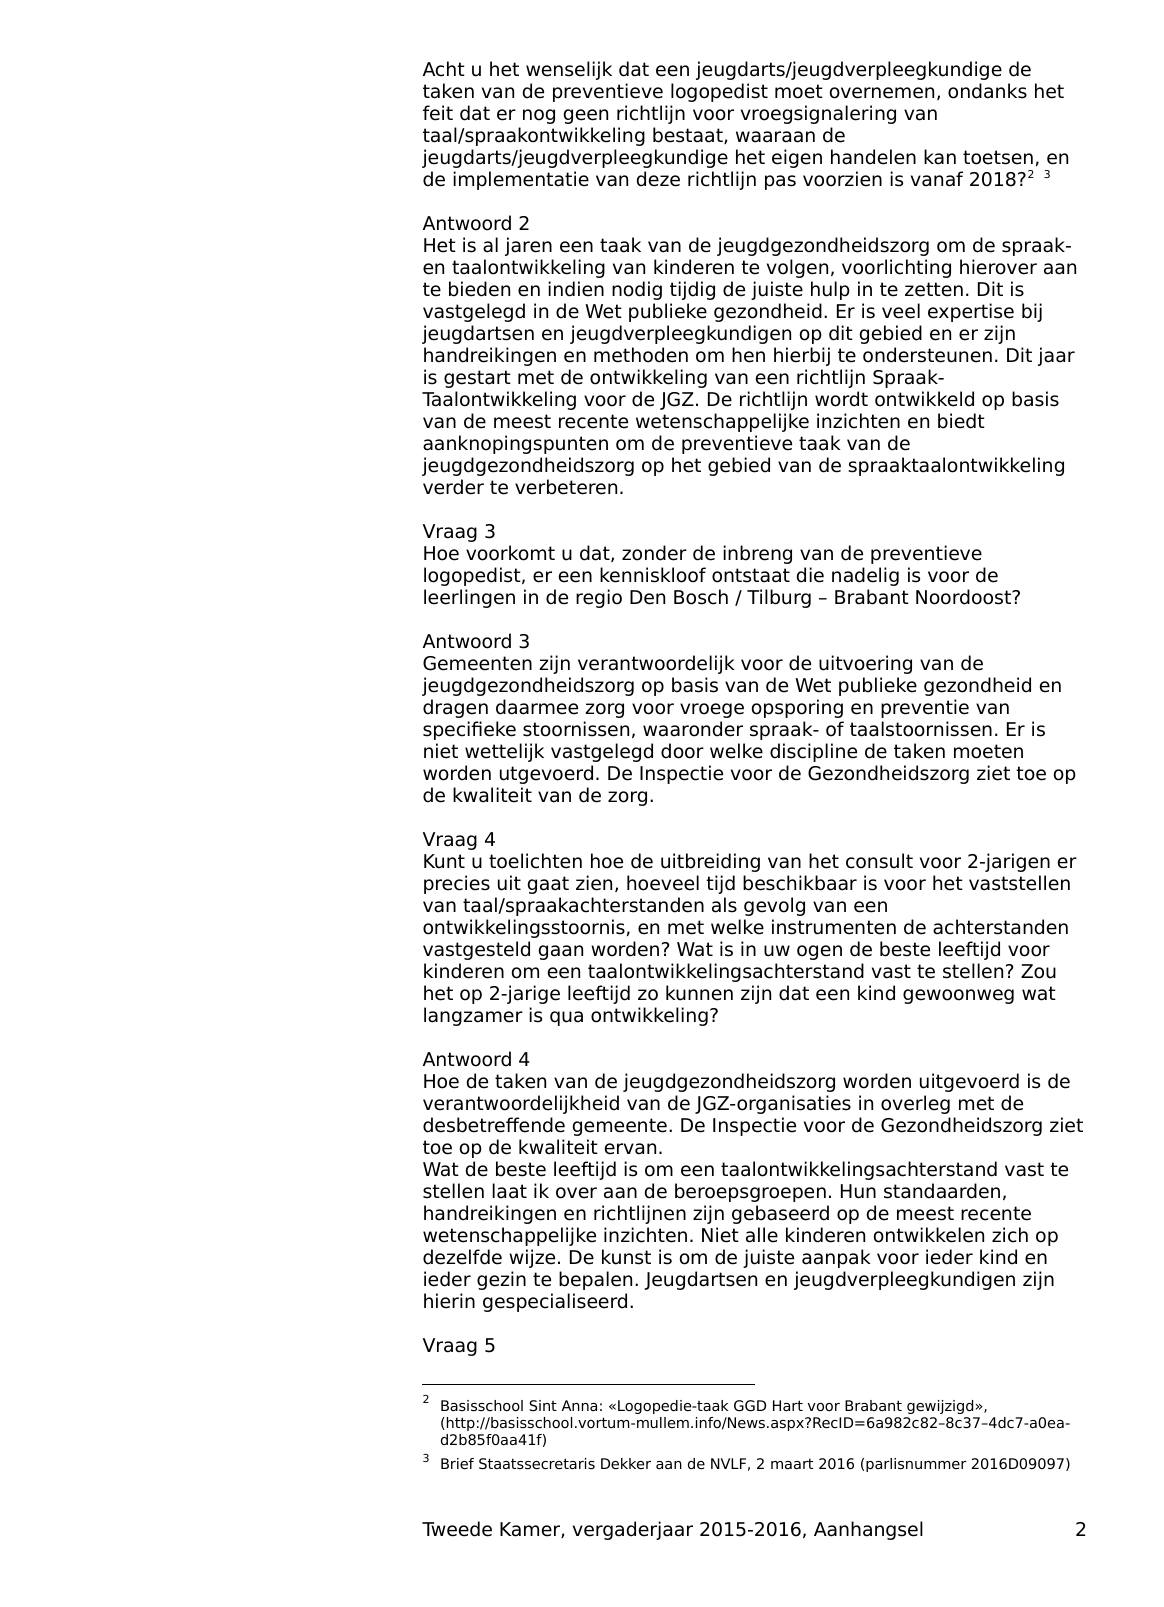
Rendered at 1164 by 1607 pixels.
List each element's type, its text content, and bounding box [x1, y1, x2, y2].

text Brief Staatssecretaris Dekker aan de NVLF, 2 maart 2016 (parlisnummer 2016D09097) [422, 1452, 1087, 1474]
text Hoe voorkomt u dat, zonder de inbreng van de preventieve logopedist, er een kenniskloof ontstaat die nadelig is voor de leerlingen in de regio Den Bosch / Tilburg – Brabant Noordoost? [422, 543, 1087, 609]
text Het is al jaren een taak van de jeugdgezondheidszorg om de spraak- en taalontwikkeling van kinderen te volgen, voorlichting hierover aan te bieden en indien nodig tijdig de juiste hulp in te zetten. Dit is vastgelegd in de Wet publieke gezondheid. Er is veel expertise bij jeugdartsen en jeugdverpleegkundigen op dit gebied en er zijn handreikingen en methoden om hen hierbij te ondersteunen. Dit jaar is gestart met de ontwikkeling van een richtlijn Spraak- Taalontwikkeling voor de JGZ. De richtlijn wordt ontwikkeld op basis van de meest recente wetenschappelijke inzichten en biedt aanknopingspunten om de preventieve taak van de jeugdgezondheidszorg op het gebied van de spraaktaalontwikkeling verder te verbeteren. [422, 235, 1087, 499]
text Wat de beste leeftijd is om een taalontwikkelingsachterstand vast te stellen laat ik over aan de beroepsgroepen. Hun standaarden, handreikingen en richtlijnen zijn gebaseerd op de meest recente wetenschappelijke inzichten. Niet alle kinderen ontwikkelen zich op dezelfde wijze. De kunst is om de juiste aanpak voor ieder kind en ieder gezin te bepalen. Jeugdartsen en jeugdverpleegkundigen zijn hierin gespecialiseerd. [422, 1159, 1087, 1313]
text Antwoord 3 [422, 631, 1087, 653]
text Vraag 5 [422, 1335, 1087, 1357]
text Hoe de taken van de jeugdgezondheidszorg worden uitgevoerd is de verantwoordelijkheid van de JGZ-organisaties in overleg met de desbetreffende gemeente. De Inspectie voor de Gezondheidszorg ziet toe op de kwaliteit ervan. [422, 1071, 1087, 1159]
text Antwoord 2 [422, 213, 1087, 235]
text Vraag 3 [422, 521, 1087, 543]
text Vraag 4 [422, 829, 1087, 851]
text Kunt u toelichten hoe de uitbreiding van het consult voor 2-jarigen er precies uit gaat zien, hoeveel tijd beschikbaar is voor het vaststellen van taal/spraakachterstanden als gevolg van een ontwikkelingsstoornis, en met welke instrumenten de achterstanden vastgesteld gaan worden? Wat is in uw ogen de beste leeftijd voor kinderen om een taalontwikkelingsachterstand vast te stellen? Zou het op 2-jarige leeftijd zo kunnen zijn dat een kind gewoonweg wat langzamer is qua ontwikkeling? [422, 851, 1087, 1027]
text Antwoord 4 [422, 1049, 1087, 1071]
text Acht u het wenselijk dat een jeugdarts/jeugdverpleegkundige de taken van de preventieve logopedist moet overnemen, ondanks het feit dat er nog geen richtlijn voor vroegsignalering van taal/spraakontwikkeling bestaat, waaraan de jeugdarts/jeugdverpleegkundige het eigen handelen kan toetsen, en de implementatie van deze richtlijn pas voorzien is vanaf 2018? [422, 59, 1087, 191]
text Basisschool Sint Anna: «Logopedie-taak GGD Hart voor Brabant gewijzigd», (http://basisschool.vortum-mullem.info/News.aspx?RecID=6a982c82–8c37–4dc7-a0ea-d2b85f0aa41f) [422, 1393, 1087, 1449]
text Gemeenten zijn verantwoordelijk voor de uitvoering van de jeugdgezondheidszorg op basis van de Wet publieke gezondheid en dragen daarmee zorg voor vroege opsporing en preventie van specifieke stoornissen, waaronder spraak- of taalstoornissen. Er is niet wettelijk vastgelegd door welke discipline de taken moeten worden utgevoerd. De Inspectie voor de Gezondheidszorg ziet toe op de kwaliteit van de zorg. [422, 653, 1087, 807]
